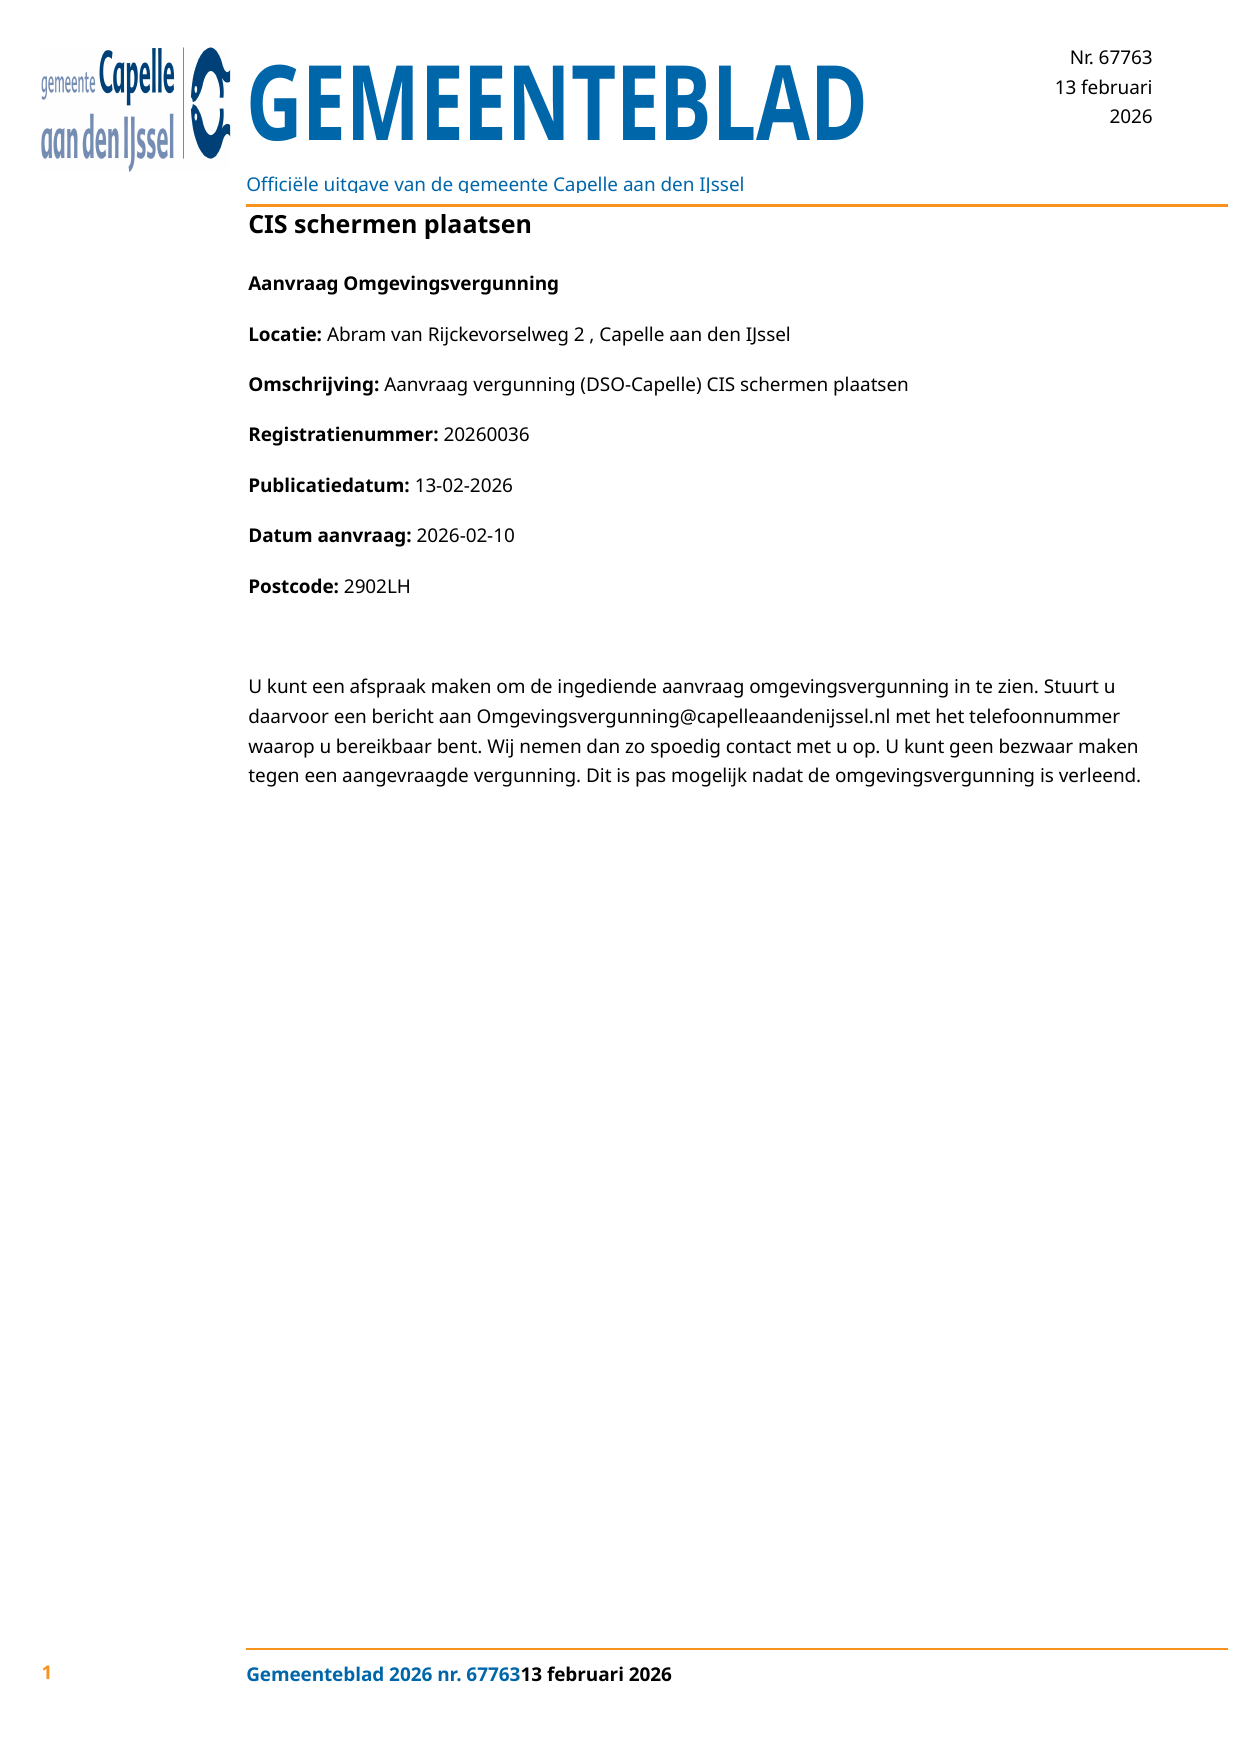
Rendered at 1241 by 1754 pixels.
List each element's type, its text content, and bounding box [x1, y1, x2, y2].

text Datum aanvraag: 2026-02-10 [248, 522, 1152, 548]
text Aanvraag Omgevingsvergunning [248, 270, 1152, 296]
text CIS schermen plaatsen [248, 207, 1152, 241]
text Omschrijving: Aanvraag vergunning (DSO-Capelle) CIS schermen plaatsen [248, 371, 1152, 397]
text Registratienummer: 20260036 [248, 422, 1152, 447]
picture [41, 47, 231, 172]
text Locatie: Abram van Rijckevorselweg 2 , Capelle aan den IJssel [248, 321, 1152, 346]
text U kunt een afspraak maken om de ingediende aanvraag omgevingsvergunning in te zien. Stuurt u daarvoor een bericht aan Omgevingsvergunning@capelleaandenijssel.nl met het telefoonnummer waarop u bereikbaar bent. Wij nemen dan zo spoedig contact met u op. U kunt geen bezwaar maken tegen een aangevraagde vergunning. Dit is pas mogelijk nadat de omgevingsvergunning is verleend. [248, 674, 1152, 788]
text Postcode: 2902LH [248, 573, 1152, 598]
text Publicatiedatum: 13-02-2026 [248, 472, 1152, 498]
